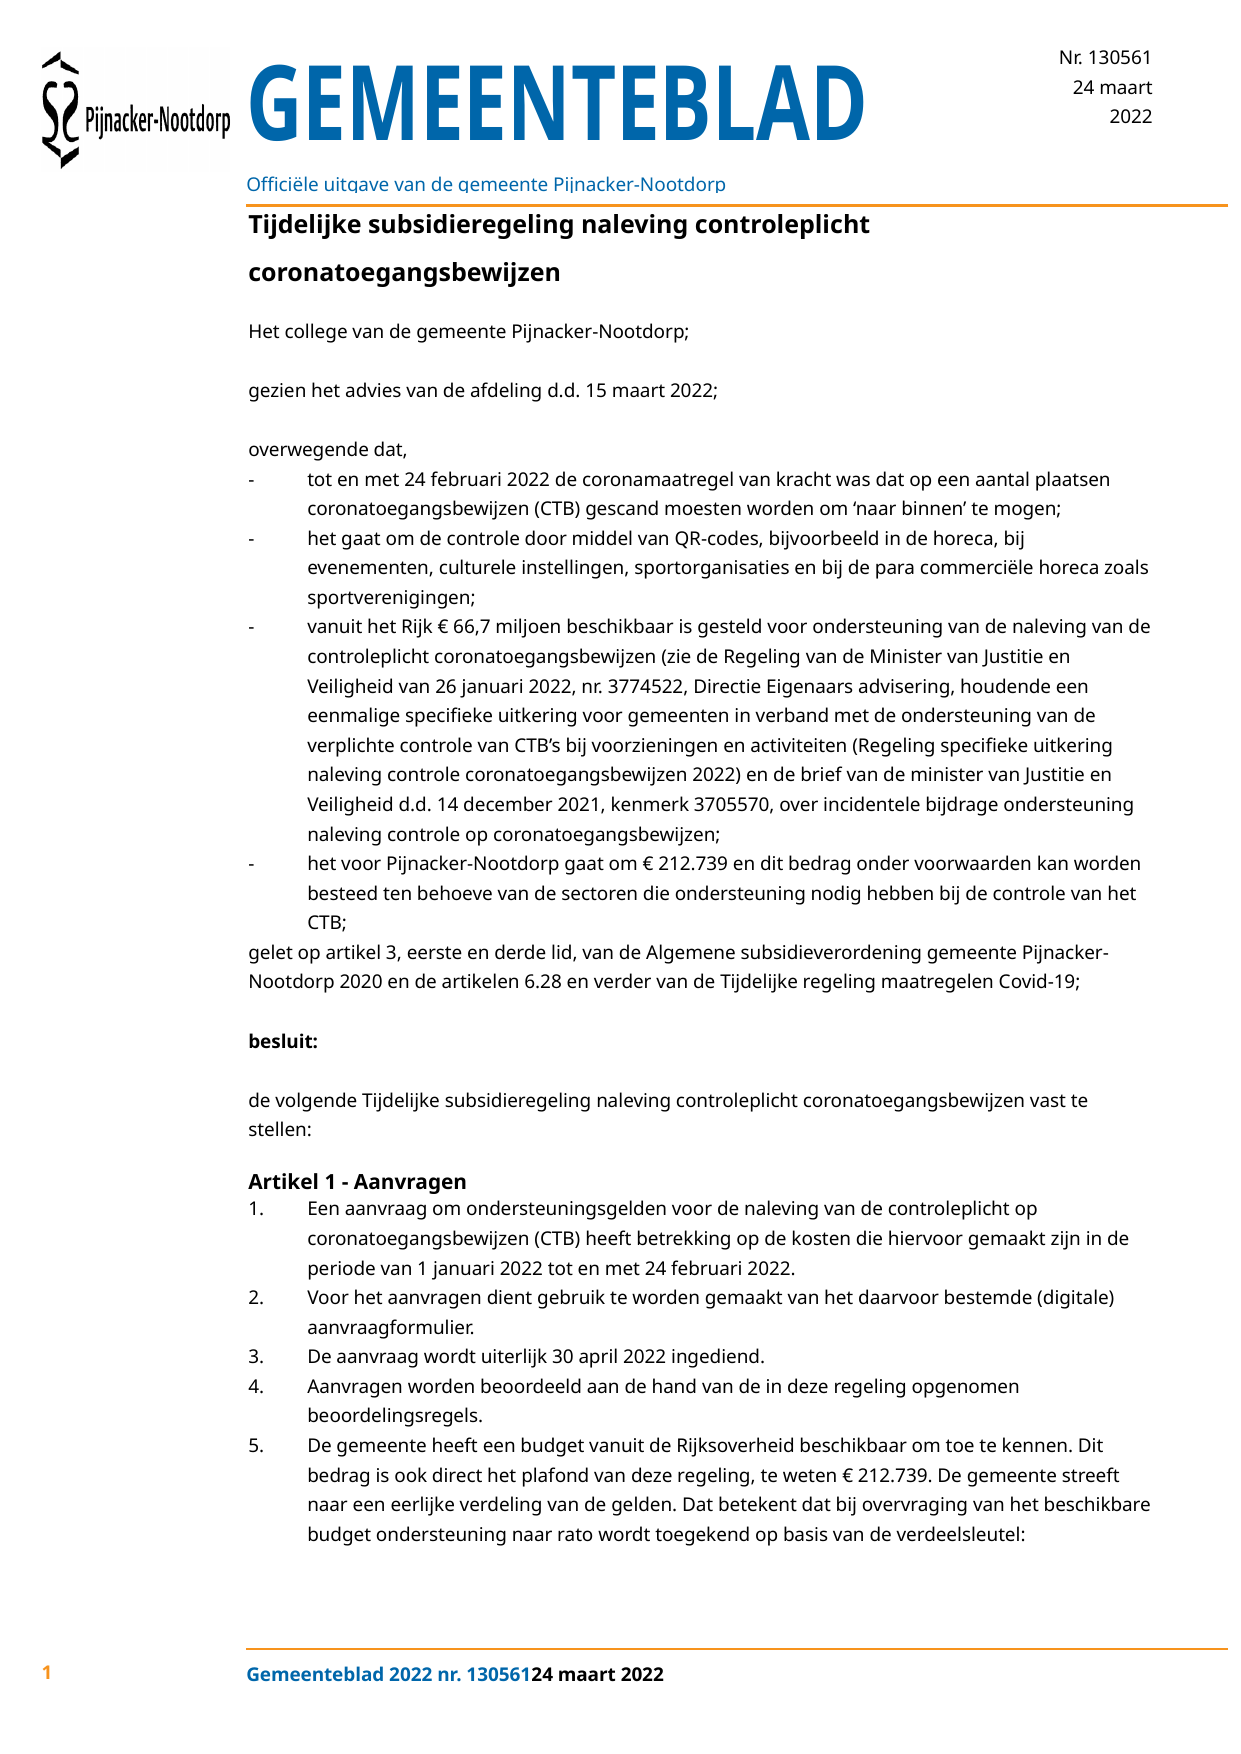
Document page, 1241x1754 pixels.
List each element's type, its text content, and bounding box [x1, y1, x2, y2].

list vanuit het Rijk € 66,7 miljoen beschikbaar is gesteld voor ondersteuning van de naleving van de controleplicht coronatoegangsbewijzen (zie de Regeling van de Minister van Justitie en Veiligheid van 26 januari 2022, nr. 3774522, Directie Eigenaars advisering, houdende een eenmalige specifieke uitkering voor gemeenten in verband met de ondersteuning van de verplichte controle van CTB’s bij voorzieningen en activiteiten (Regeling specifieke uitkering naleving controle coronatoegangsbewijzen 2022) en de brief van de minister van Justitie en Veiligheid d.d. 14 december 2021, kenmerk 3705570, over incidentele bijdrage ondersteuning naleving controle op coronatoegangsbewijzen; [248, 614, 1152, 847]
picture [41, 47, 231, 172]
list tot en met 24 februari 2022 de coronamaatregel van kracht was dat op een aantal plaatsen coronatoegangsbewijzen (CTB) gescand moesten worden om ‘naar binnen’ te mogen; [248, 466, 1152, 521]
text gezien het advies van de afdeling d.d. 15 maart 2022; [248, 377, 1152, 403]
text de volgende Tijdelijke subsidieregeling naleving controleplicht coronatoegangsbewijzen vast te stellen: [248, 1087, 1152, 1142]
text besluit: [248, 1028, 1152, 1054]
list De aanvraag wordt uiterlijk 30 april 2022 ingediend. [248, 1343, 1152, 1369]
list Voor het aanvragen dient gebruik te worden gemaakt van het daarvoor bestemde (digitale) aanvraagformulier. [248, 1284, 1152, 1339]
list Een aanvraag om ondersteuningsgelden voor de naleving van de controleplicht op coronatoegangsbewijzen (CTB) heeft betrekking op de kosten die hiervoor gemaakt zijn in de periode van 1 januari 2022 tot en met 24 februari 2022. [248, 1196, 1152, 1280]
text Het college van de gemeente Pijnacker-Nootdorp; [248, 318, 1152, 344]
text Tijdelijke subsidieregeling naleving controleplicht coronatoegangsbewijzen [248, 207, 1152, 288]
text gelet op artikel 3, eerste en derde lid, van de Algemene subsidieverordening gemeente Pijnacker-Nootdorp 2020 en de artikelen 6.28 en verder van de Tijdelijke regeling maatregelen Covid-19; [248, 939, 1152, 994]
text Artikel 1 - Aanvragen [248, 1167, 1152, 1196]
list De gemeente heeft een budget vanuit de Rijksoverheid beschikbaar om toe te kennen. Dit bedrag is ook direct het plafond van deze regeling, te weten € 212.739. De gemeente streeft naar een eerlijke verdeling van de gelden. Dat betekent dat bij overvraging van het beschikbare budget ondersteuning naar rato wordt toegekend op basis van de verdeelsleutel: [248, 1432, 1152, 1547]
list Aanvragen worden beoordeeld aan de hand van de in deze regeling opgenomen beoordelingsregels. [248, 1373, 1152, 1428]
text overwegende dat, [248, 436, 1152, 462]
list het gaat om de controle door middel van QR-codes, bijvoorbeeld in de horeca, bij evenementen, culturele instellingen, sportorganisaties en bij de para commerciële horeca zoals sportverenigingen; [248, 525, 1152, 610]
list het voor Pijnacker-Nootdorp gaat om € 212.739 en dit bedrag onder voorwaarden kan worden besteed ten behoeve van de sectoren die ondersteuning nodig hebben bij de controle van het CTB; [248, 850, 1152, 935]
